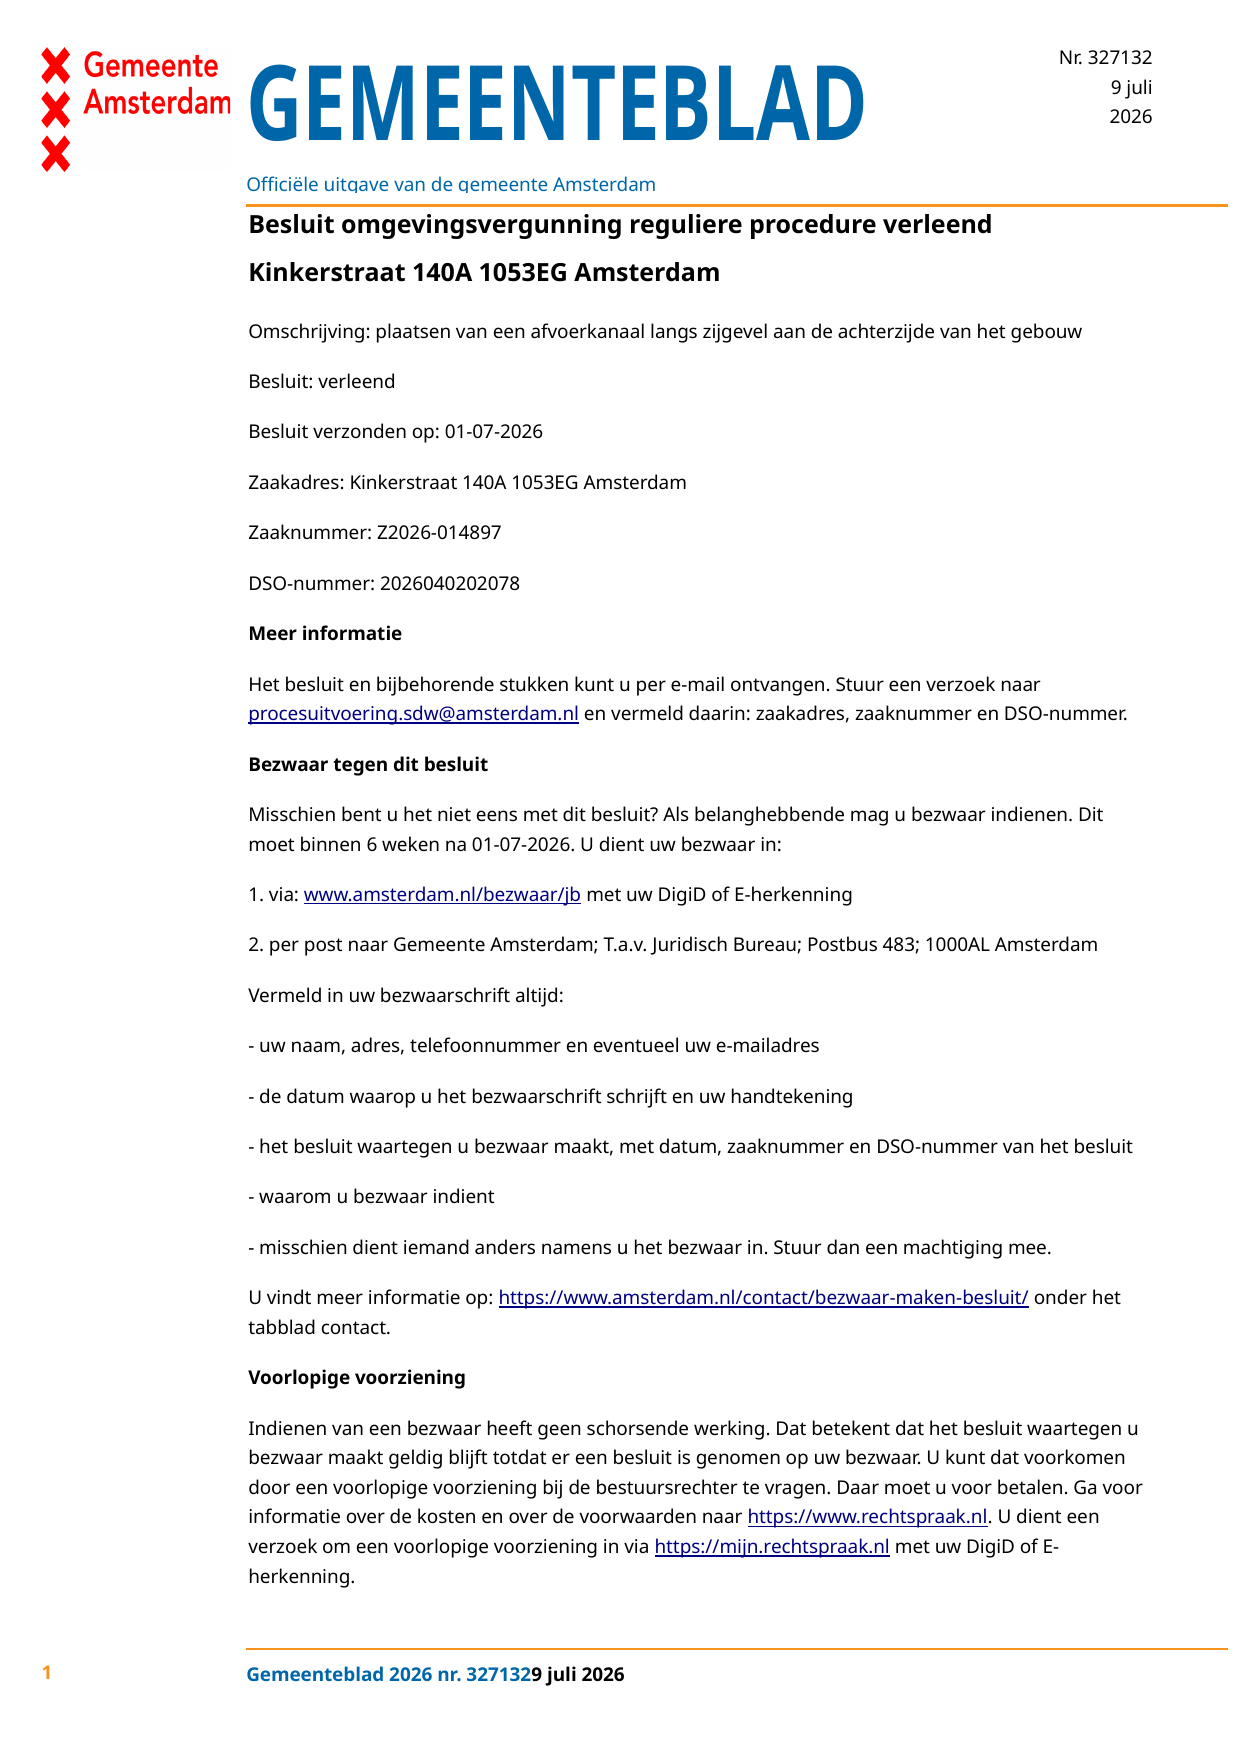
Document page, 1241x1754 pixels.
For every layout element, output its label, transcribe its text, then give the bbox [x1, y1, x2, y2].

text - misschien dient iemand anders namens u het bezwaar in. Stuur dan een machtiging mee. [248, 1234, 1152, 1260]
text Misschien bent u het niet eens met dit besluit? Als belanghebbende mag u bezwaar indienen. Dit moet binnen 6 weken na 01-07-2026. U dient uw bezwaar in: [248, 801, 1152, 857]
text Het besluit en bijbehorende stukken kunt u per e-mail ontvangen. Stuur een verzoek naar procesuitvoering.sdw@amsterdam.nl en vermeld daarin: zaakadres, zaaknummer en DSO-nummer. [248, 671, 1152, 726]
text Besluit verzonden op: 01-07-2026 [248, 419, 1152, 444]
text Zaaknummer: Z2026-014897 [248, 519, 1152, 545]
text - waarom u bezwaar indient [248, 1184, 1152, 1209]
text - de datum waarop u het bezwaarschrift schrijft en uw handtekening [248, 1083, 1152, 1109]
text Vermeld in uw bezwaarschrift altijd: [248, 982, 1152, 1008]
text Voorlopige voorziening [248, 1364, 1152, 1390]
text Zaakadres: Kinkerstraat 140A 1053EG Amsterdam [248, 469, 1152, 495]
text Meer informatie [248, 620, 1152, 646]
text Bezwaar tegen dit besluit [248, 751, 1152, 777]
text Besluit omgevingsvergunning reguliere procedure verleend Kinkerstraat 140A 1053EG Amsterdam [248, 207, 1152, 288]
text Omschrijving: plaatsen van een afvoerkanaal langs zijgevel aan de achterzijde van het gebouw [248, 318, 1152, 344]
text 1. via: www.amsterdam.nl/bezwaar/jb met uw DigiD of E-herkenning [248, 881, 1152, 907]
text Indienen van een bezwaar heeft geen schorsende werking. Dat betekent dat het besluit waartegen u bezwaar maakt geldig blijft totdat er een besluit is genomen op uw bezwaar. U kunt dat voorkomen door een voorlopige voorziening bij de bestuursrechter te vragen. Daar moet u voor betalen. Ga voor informatie over de kosten en over de voorwaarden naar https://www.rechtspraak.nl. U dient een verzoek om een voorlopige voorziening in via https://mijn.rechtspraak.nl met uw DigiD of E-herkenning. [248, 1415, 1152, 1589]
text - uw naam, adres, telefoonnummer en eventueel uw e-mailadres [248, 1032, 1152, 1058]
text DSO-nummer: 2026040202078 [248, 570, 1152, 596]
picture [41, 47, 231, 172]
text - het besluit waartegen u bezwaar maakt, met datum, zaaknummer en DSO-nummer van het besluit [248, 1133, 1152, 1159]
text 2. per post naar Gemeente Amsterdam; T.a.v. Juridisch Bureau; Postbus 483; 1000AL Amsterdam [248, 932, 1152, 957]
text U vindt meer informatie op: https://www.amsterdam.nl/contact/bezwaar-maken-besluit/ onder het tabblad contact. [248, 1284, 1152, 1340]
text Besluit: verleend [248, 368, 1152, 394]
